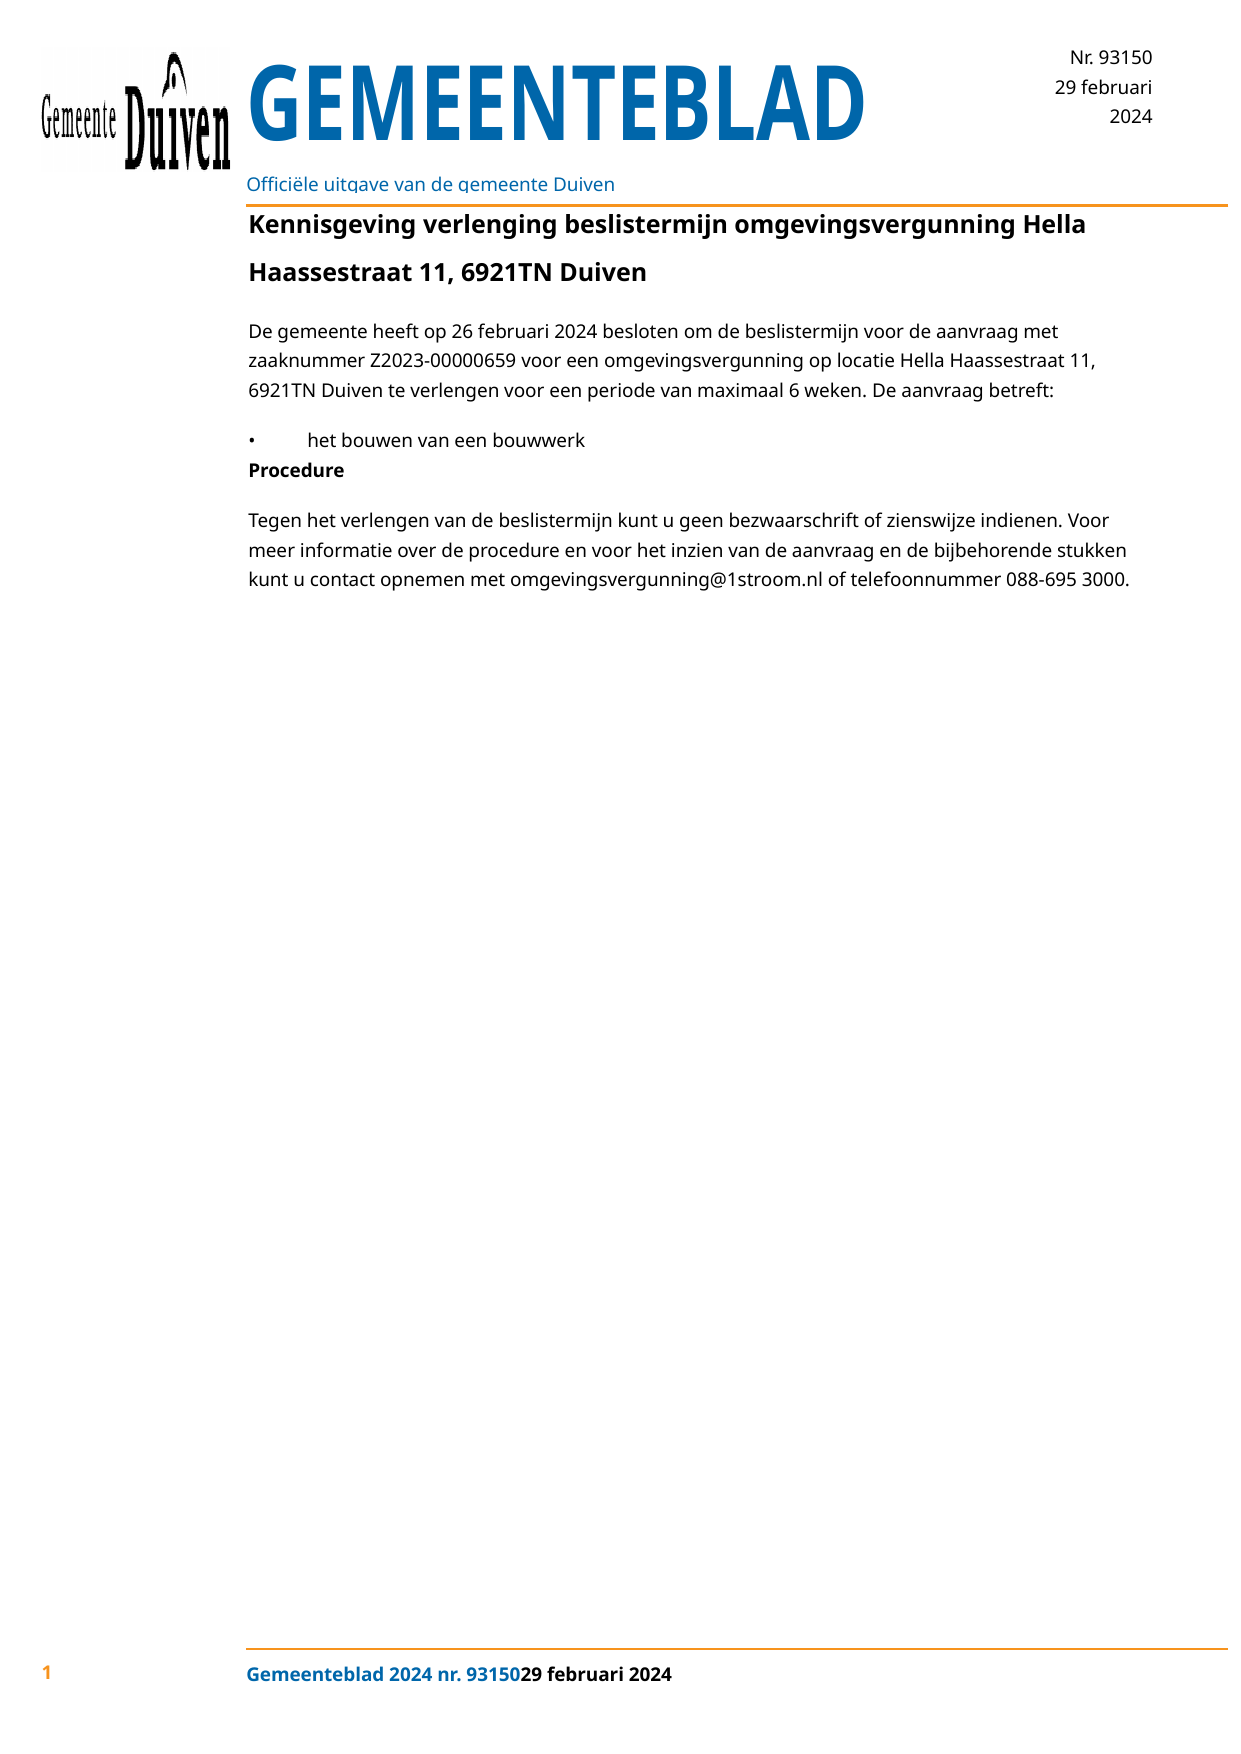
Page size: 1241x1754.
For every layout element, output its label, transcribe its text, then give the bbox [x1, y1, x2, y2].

text Tegen het verlengen van de beslistermijn kunt u geen bezwaarschrift of zienswijze indienen. Voor meer informatie over de procedure en voor het inzien van de aanvraag en de bijbehorende stukken kunt u contact opnemen met omgevingsvergunning@1stroom.nl of telefoonnummer 088-695 3000. [248, 507, 1152, 592]
text De gemeente heeft op 26 februari 2024 besloten om de beslistermijn voor de aanvraag met zaaknummer Z2023-00000659 voor een omgevingsvergunning op locatie Hella Haassestraat 11, 6921TN Duiven te verlengen voor een periode van maximaal 6 weken. De aanvraag betreft: [248, 318, 1152, 403]
text Kennisgeving verlenging beslistermijn omgevingsvergunning Hella Haassestraat 11, 6921TN Duiven [248, 207, 1152, 288]
picture [41, 47, 231, 172]
text Procedure [248, 457, 1152, 483]
list het bouwen van een bouwwerk [248, 427, 1152, 453]
